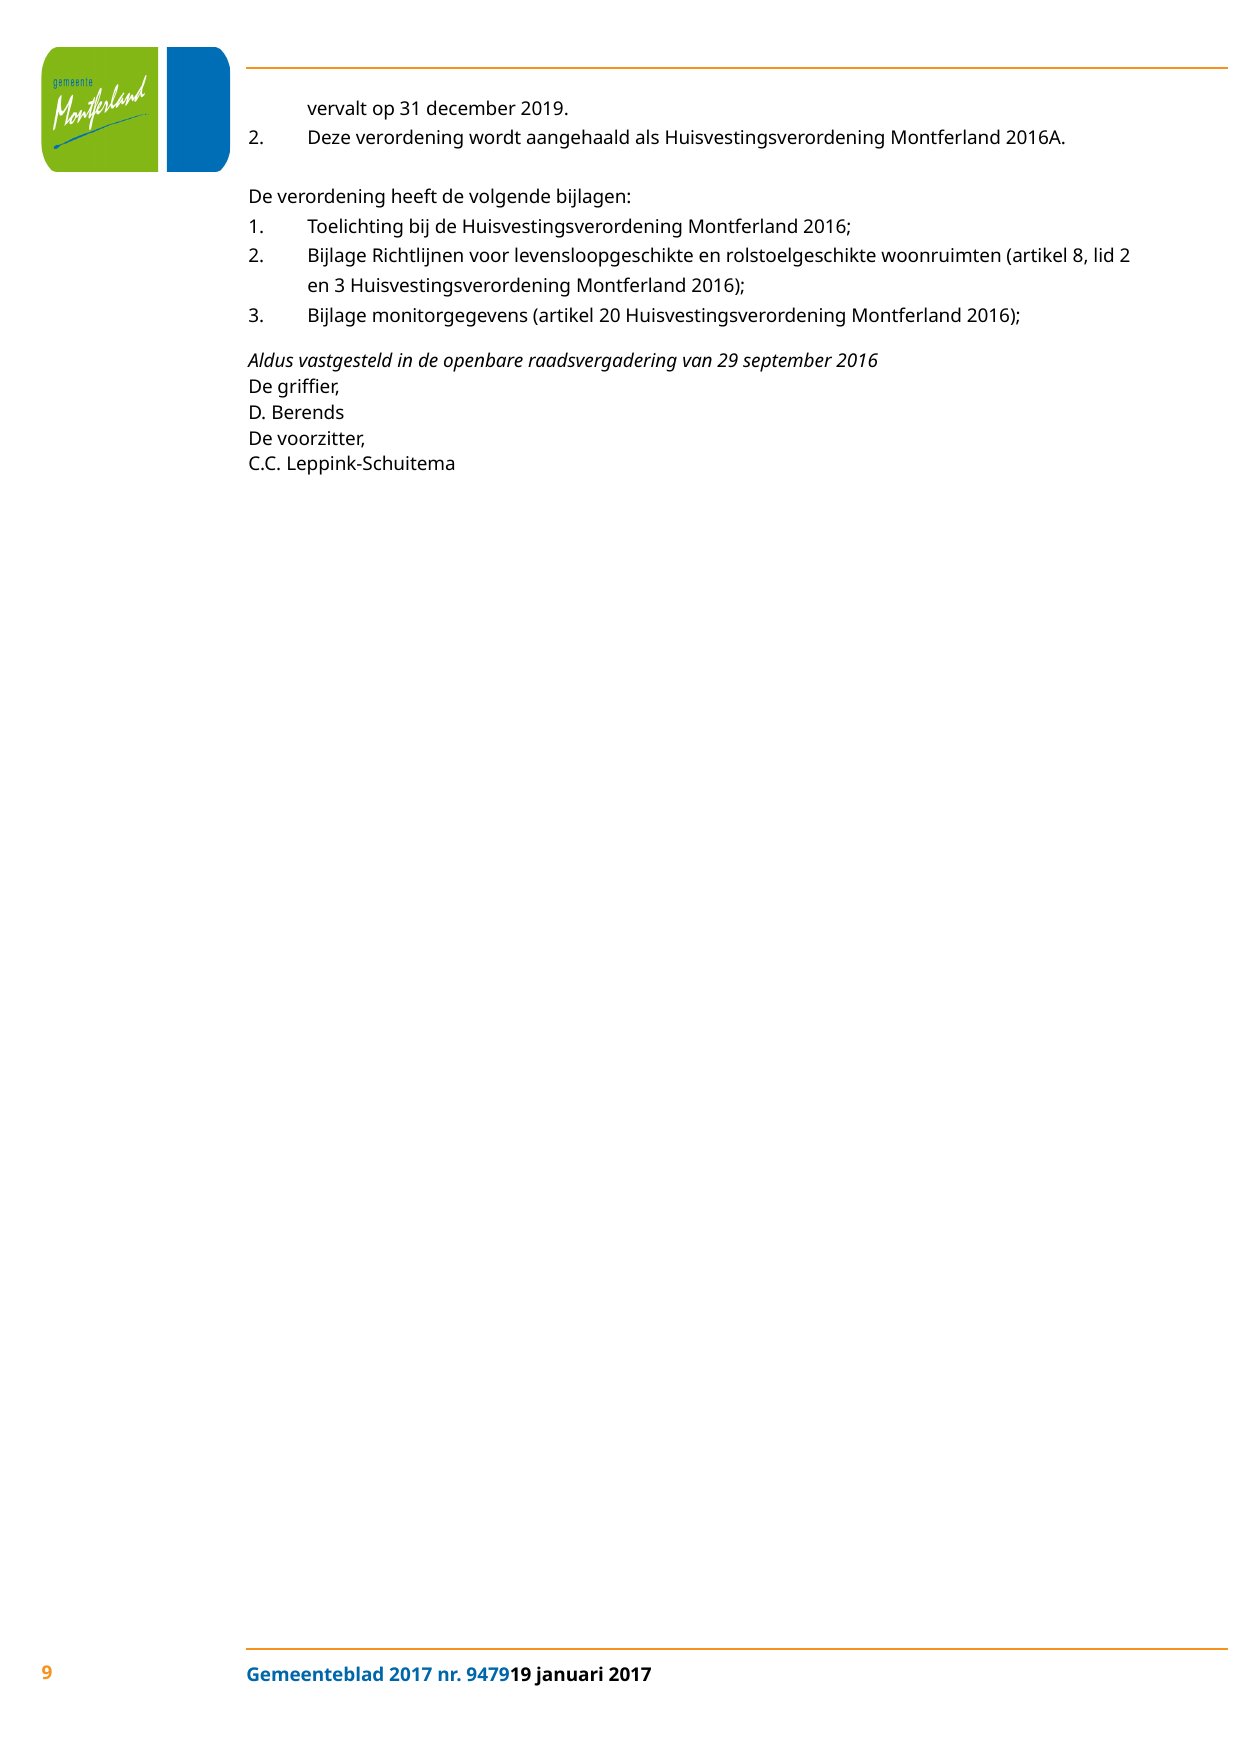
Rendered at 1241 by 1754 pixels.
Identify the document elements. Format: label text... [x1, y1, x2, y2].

list Toelichting bij de Huisvestingsverordening Montferland 2016; [248, 213, 1152, 239]
text Aldus vastgesteld in de openbare raadsvergadering van 29 september 2016 [248, 347, 1152, 373]
picture [41, 47, 231, 172]
list vervalt op 31 december 2019. [248, 95, 1152, 121]
list Deze verordening wordt aangehaald als Huisvestingsverordening Montferland 2016A. [248, 124, 1152, 150]
text De voorzitter, [248, 425, 1152, 450]
text C.C. Leppink-Schuitema [248, 450, 1152, 476]
text D. Berends [248, 399, 1152, 425]
list Bijlage monitorgegevens (artikel 20 Huisvestingsverordening Montferland 2016); [248, 302, 1152, 328]
text De verordening heeft de volgende bijlagen: [248, 183, 1152, 209]
list Bijlage Richtlijnen voor levensloopgeschikte en rolstoelgeschikte woonruimten (artikel 8, lid 2 en 3 Huisvestingsverordening Montferland 2016); [248, 243, 1152, 298]
text De griffier, [248, 373, 1152, 399]
